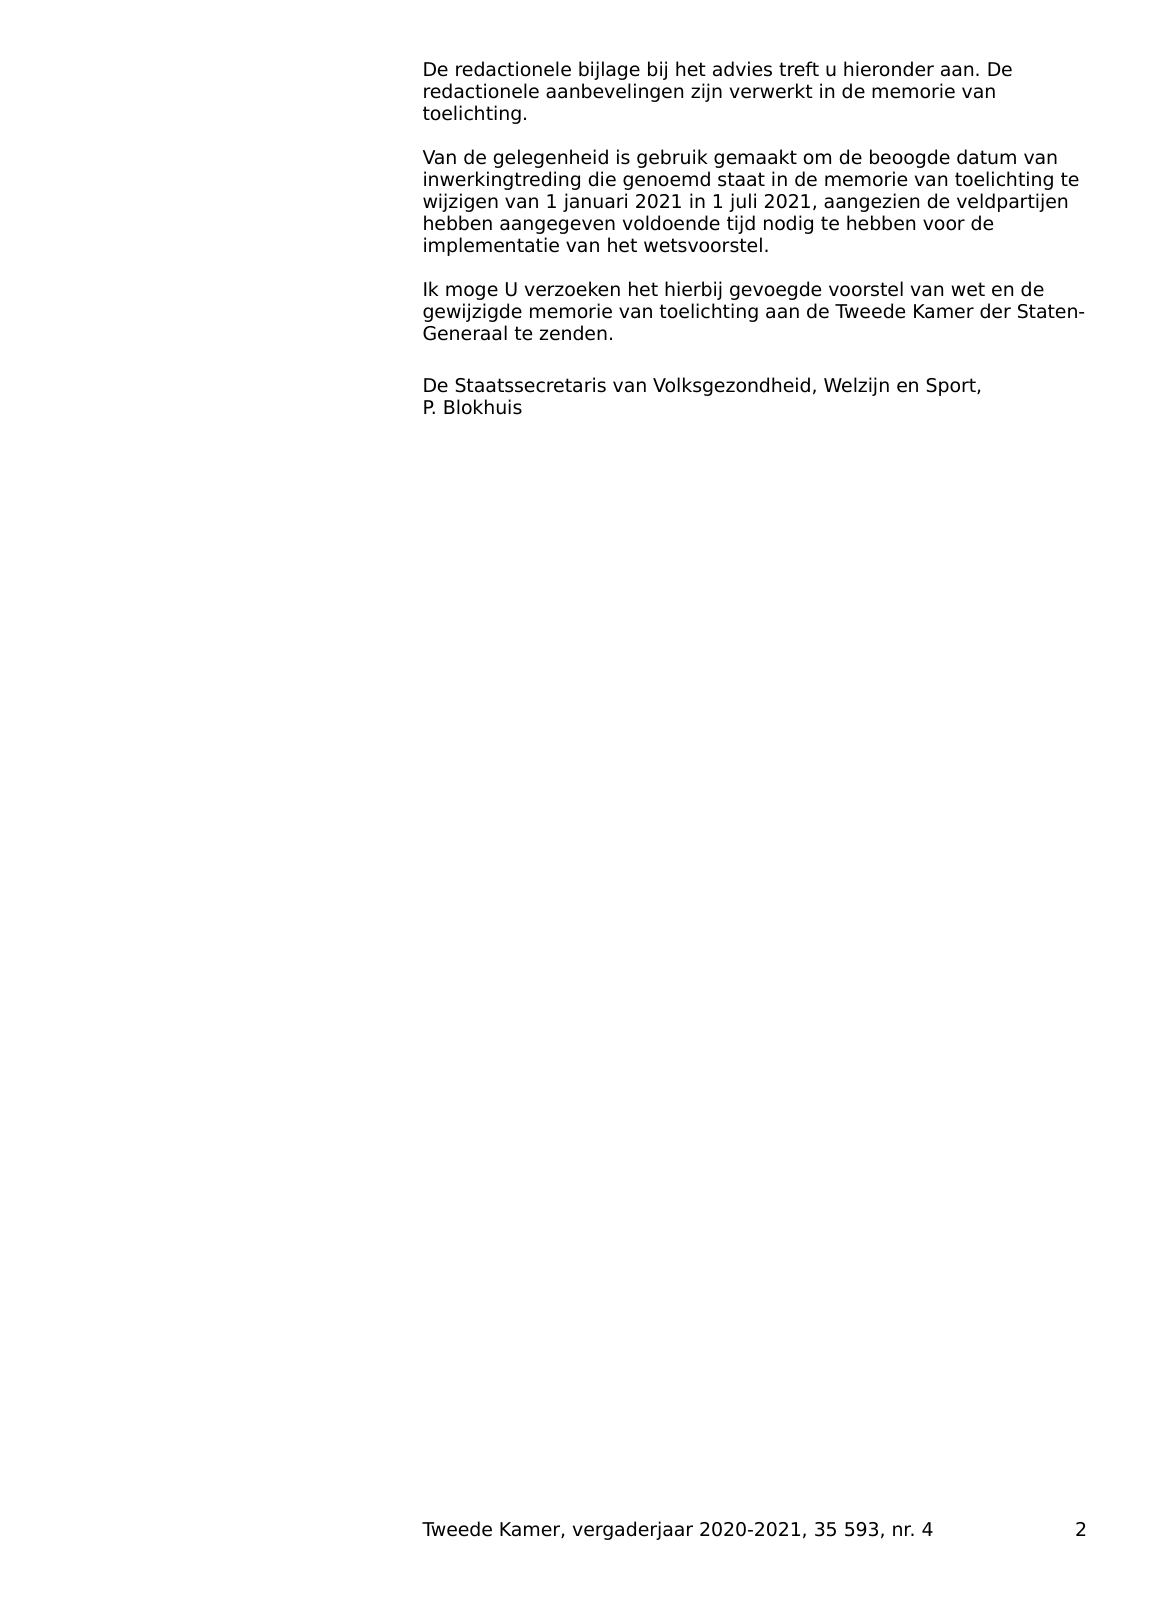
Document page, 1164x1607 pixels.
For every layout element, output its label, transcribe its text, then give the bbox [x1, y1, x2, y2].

text Van de gelegenheid is gebruik gemaakt om de beoogde datum van inwerkingtreding die genoemd staat in de memorie van toelichting te wijzigen van 1 januari 2021 in 1 juli 2021, aangezien de veldpartijen hebben aangegeven voldoende tijd nodig te hebben voor de implementatie van het wetsvoorstel. [422, 147, 1087, 257]
text De redactionele bijlage bij het advies treft u hieronder aan. De redactionele aanbevelingen zijn verwerkt in de memorie van toelichting. [422, 59, 1087, 125]
text De Staatssecretaris van Volksgezondheid, Welzijn en Sport, P. Blokhuis [422, 375, 1087, 419]
text Ik moge U verzoeken het hierbij gevoegde voorstel van wet en de gewijzigde memorie van toelichting aan de Tweede Kamer der Staten-Generaal te zenden. [422, 279, 1087, 345]
